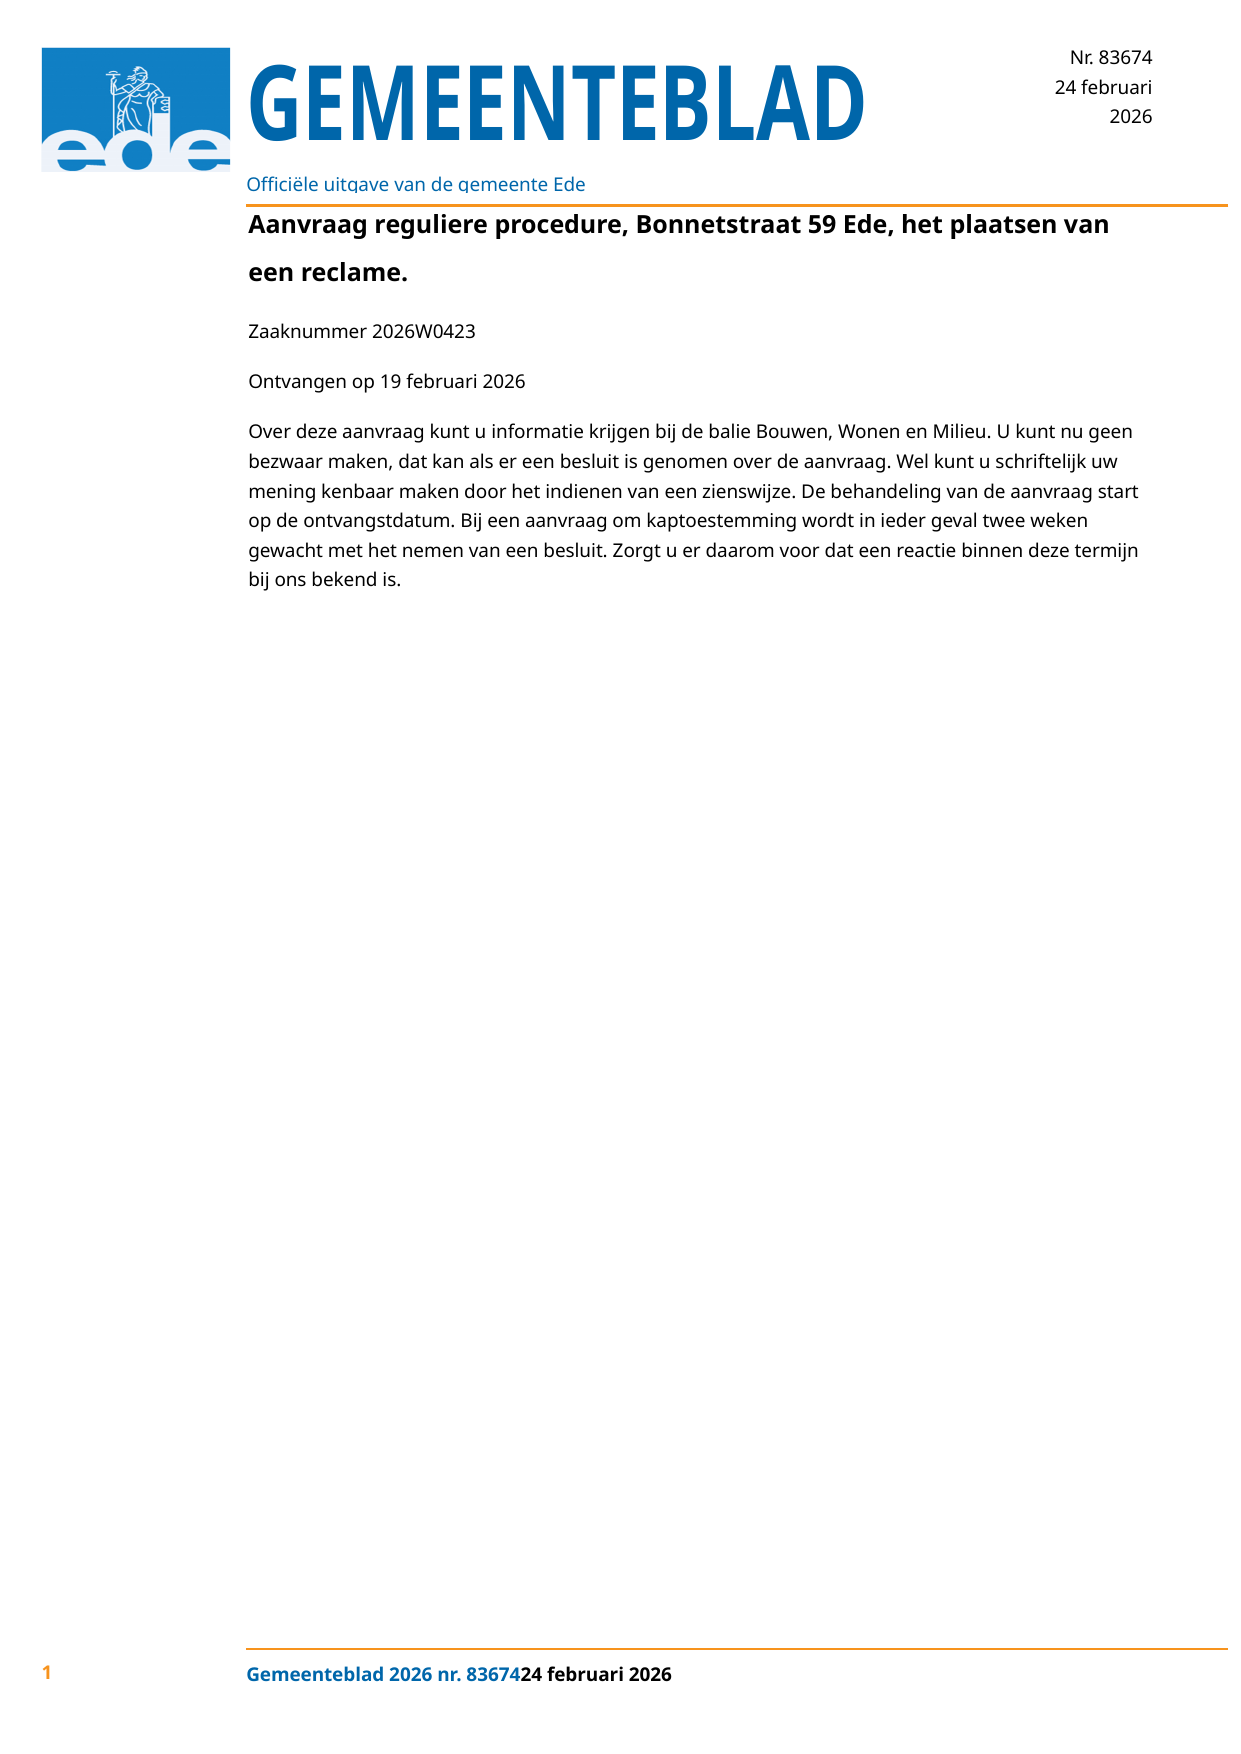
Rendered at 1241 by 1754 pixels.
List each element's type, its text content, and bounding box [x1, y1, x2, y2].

text Over deze aanvraag kunt u informatie krijgen bij de balie Bouwen, Wonen en Milieu. U kunt nu geen bezwaar maken, dat kan als er een besluit is genomen over de aanvraag. Wel kunt u schriftelijk uw mening kenbaar maken door het indienen van een zienswijze. De behandeling van de aanvraag start op de ontvangstdatum. Bij een aanvraag om kaptoestemming wordt in ieder geval twee weken gewacht met het nemen van een besluit. Zorgt u er daarom voor dat een reactie binnen deze termijn bij ons bekend is. [248, 419, 1152, 592]
picture [41, 47, 231, 172]
text Aanvraag reguliere procedure, Bonnetstraat 59 Ede, het plaatsen van een reclame. [248, 207, 1152, 288]
text Zaaknummer 2026W0423 [248, 318, 1152, 344]
text Ontvangen op 19 februari 2026 [248, 368, 1152, 394]
